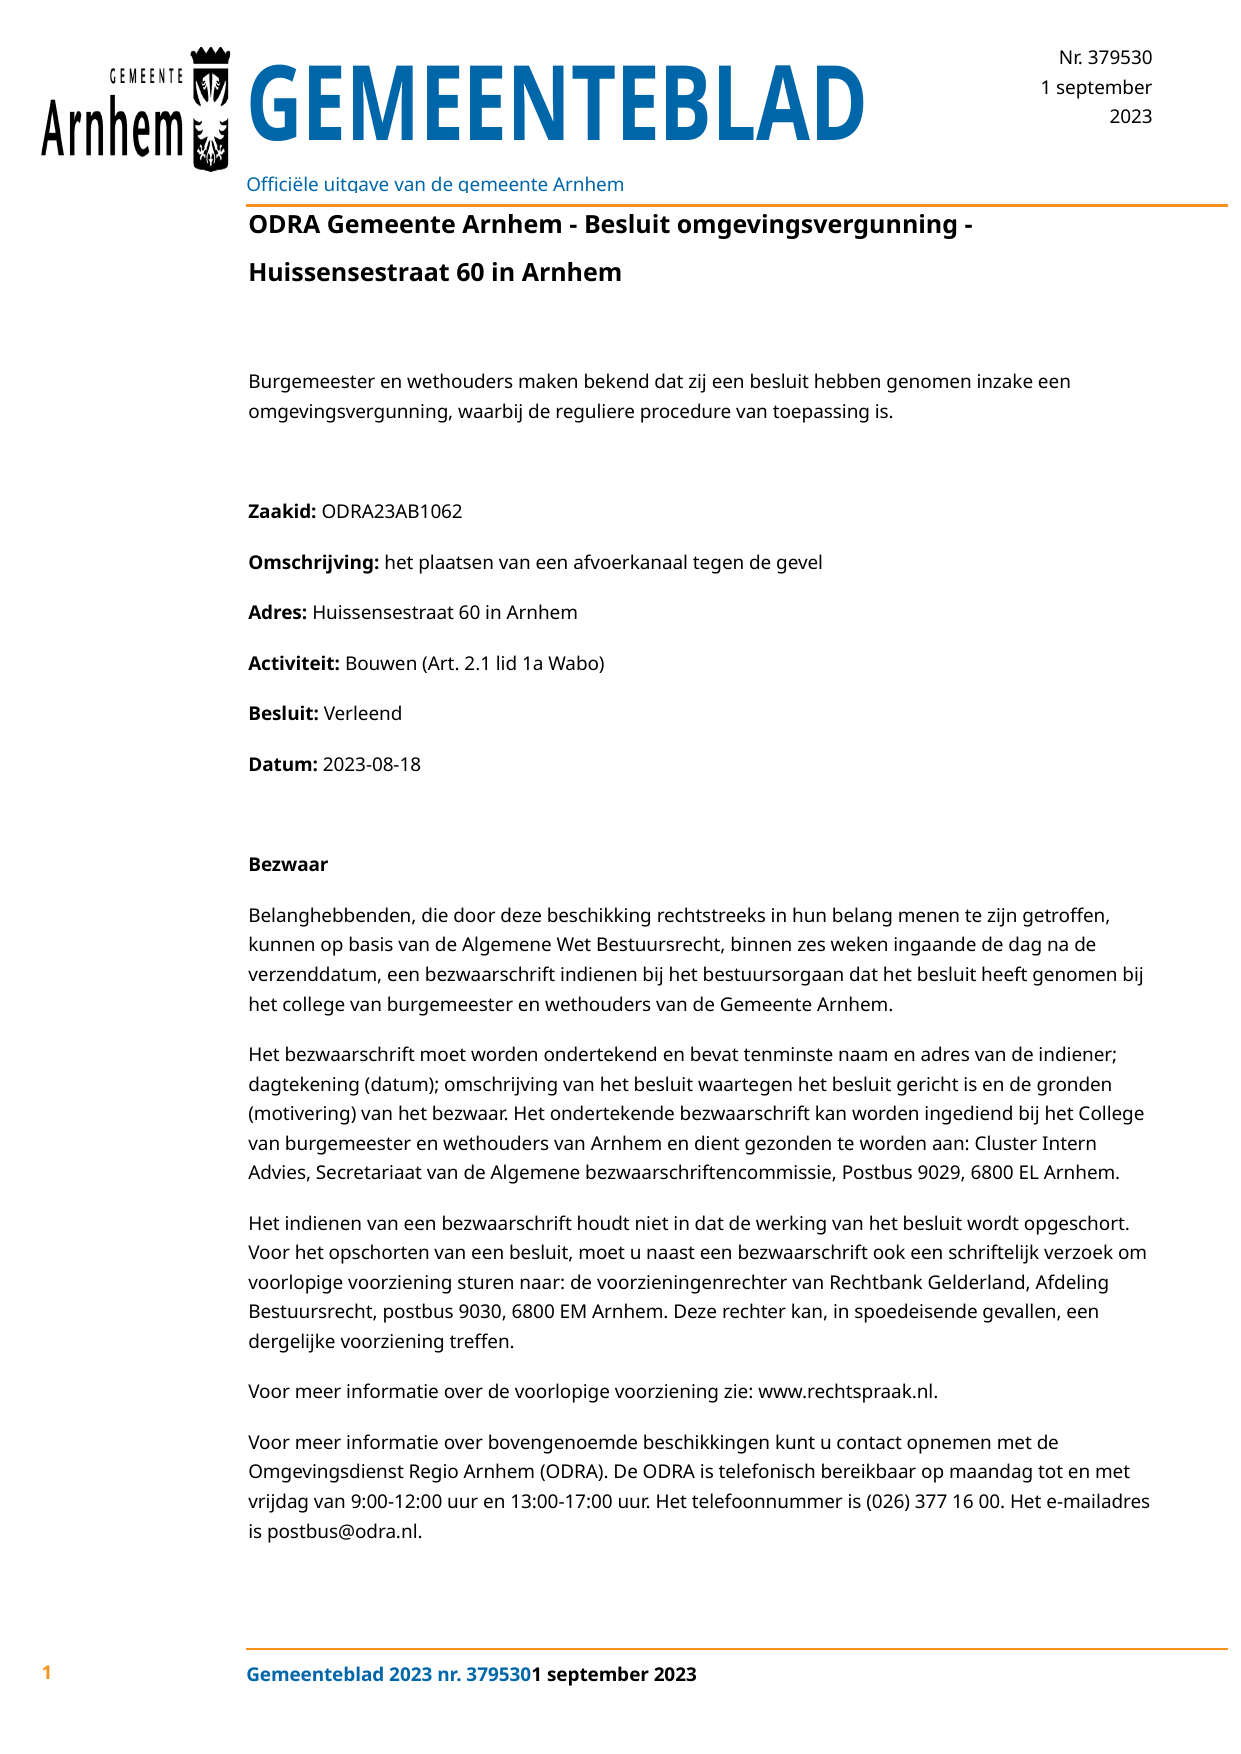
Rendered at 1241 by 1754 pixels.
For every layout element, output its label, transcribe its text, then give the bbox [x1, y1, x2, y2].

text Voor meer informatie over de voorlopige voorziening zie: www.rechtspraak.nl. [248, 1379, 1152, 1404]
text Adres: Huissensestraat 60 in Arnhem [248, 599, 1152, 625]
text ODRA Gemeente Arnhem - Besluit omgevingsvergunning - Huissensestraat 60 in Arnhem [248, 207, 1152, 288]
text Bezwaar [248, 852, 1152, 877]
text Omschrijving: het plaatsen van een afvoerkanaal tegen de gevel [248, 549, 1152, 575]
text Het bezwaarschrift moet worden ondertekend en bevat tenminste naam en adres van de indiener; dagtekening (datum); omschrijving van het besluit waartegen het besluit gericht is en de gronden (motivering) van het bezwaar. Het ondertekende bezwaarschrift kan worden ingediend bij het College van burgemeester en wethouders van Arnhem en dient gezonden te worden aan: Cluster Intern Advies, Secretariaat van de Algemene bezwaarschriftencommissie, Postbus 9029, 6800 EL Arnhem. [248, 1041, 1152, 1185]
text Belanghebbenden, die door deze beschikking rechtstreeks in hun belang menen te zijn getroffen, kunnen op basis van de Algemene Wet Bestuursrecht, binnen zes weken ingaande de dag na de verzenddatum, een bezwaarschrift indienen bij het bestuursorgaan dat het besluit heeft genomen bij het college van burgemeester en wethouders van de Gemeente Arnhem. [248, 902, 1152, 1017]
text Zaakid: ODRA23AB1062 [248, 499, 1152, 524]
text Datum: 2023-08-18 [248, 751, 1152, 777]
text Het indienen van een bezwaarschrift houdt niet in dat de werking van het besluit wordt opgeschort. Voor het opschorten van een besluit, moet u naast een bezwaarschrift ook een schriftelijk verzoek om voorlopige voorziening sturen naar: de voorzieningenrechter van Rechtbank Gelderland, Afdeling Bestuursrecht, postbus 9030, 6800 EM Arnhem. Deze rechter kan, in spoedeisende gevallen, een dergelijke voorziening treffen. [248, 1210, 1152, 1354]
text Activiteit: Bouwen (Art. 2.1 lid 1a Wabo) [248, 650, 1152, 676]
text Burgemeester en wethouders maken bekend dat zij een besluit hebben genomen inzake een omgevingsvergunning, waarbij de reguliere procedure van toepassing is. [248, 368, 1152, 424]
picture [41, 47, 231, 172]
text Voor meer informatie over bovengenoemde beschikkingen kunt u contact opnemen met de Omgevingsdienst Regio Arnhem (ODRA). De ODRA is telefonisch bereikbaar op maandag tot en met vrijdag van 9:00-12:00 uur en 13:00-17:00 uur. Het telefoonnummer is (026) 377 16 00. Het e-mailadres is postbus@odra.nl. [248, 1429, 1152, 1544]
text Besluit: Verleend [248, 700, 1152, 726]
